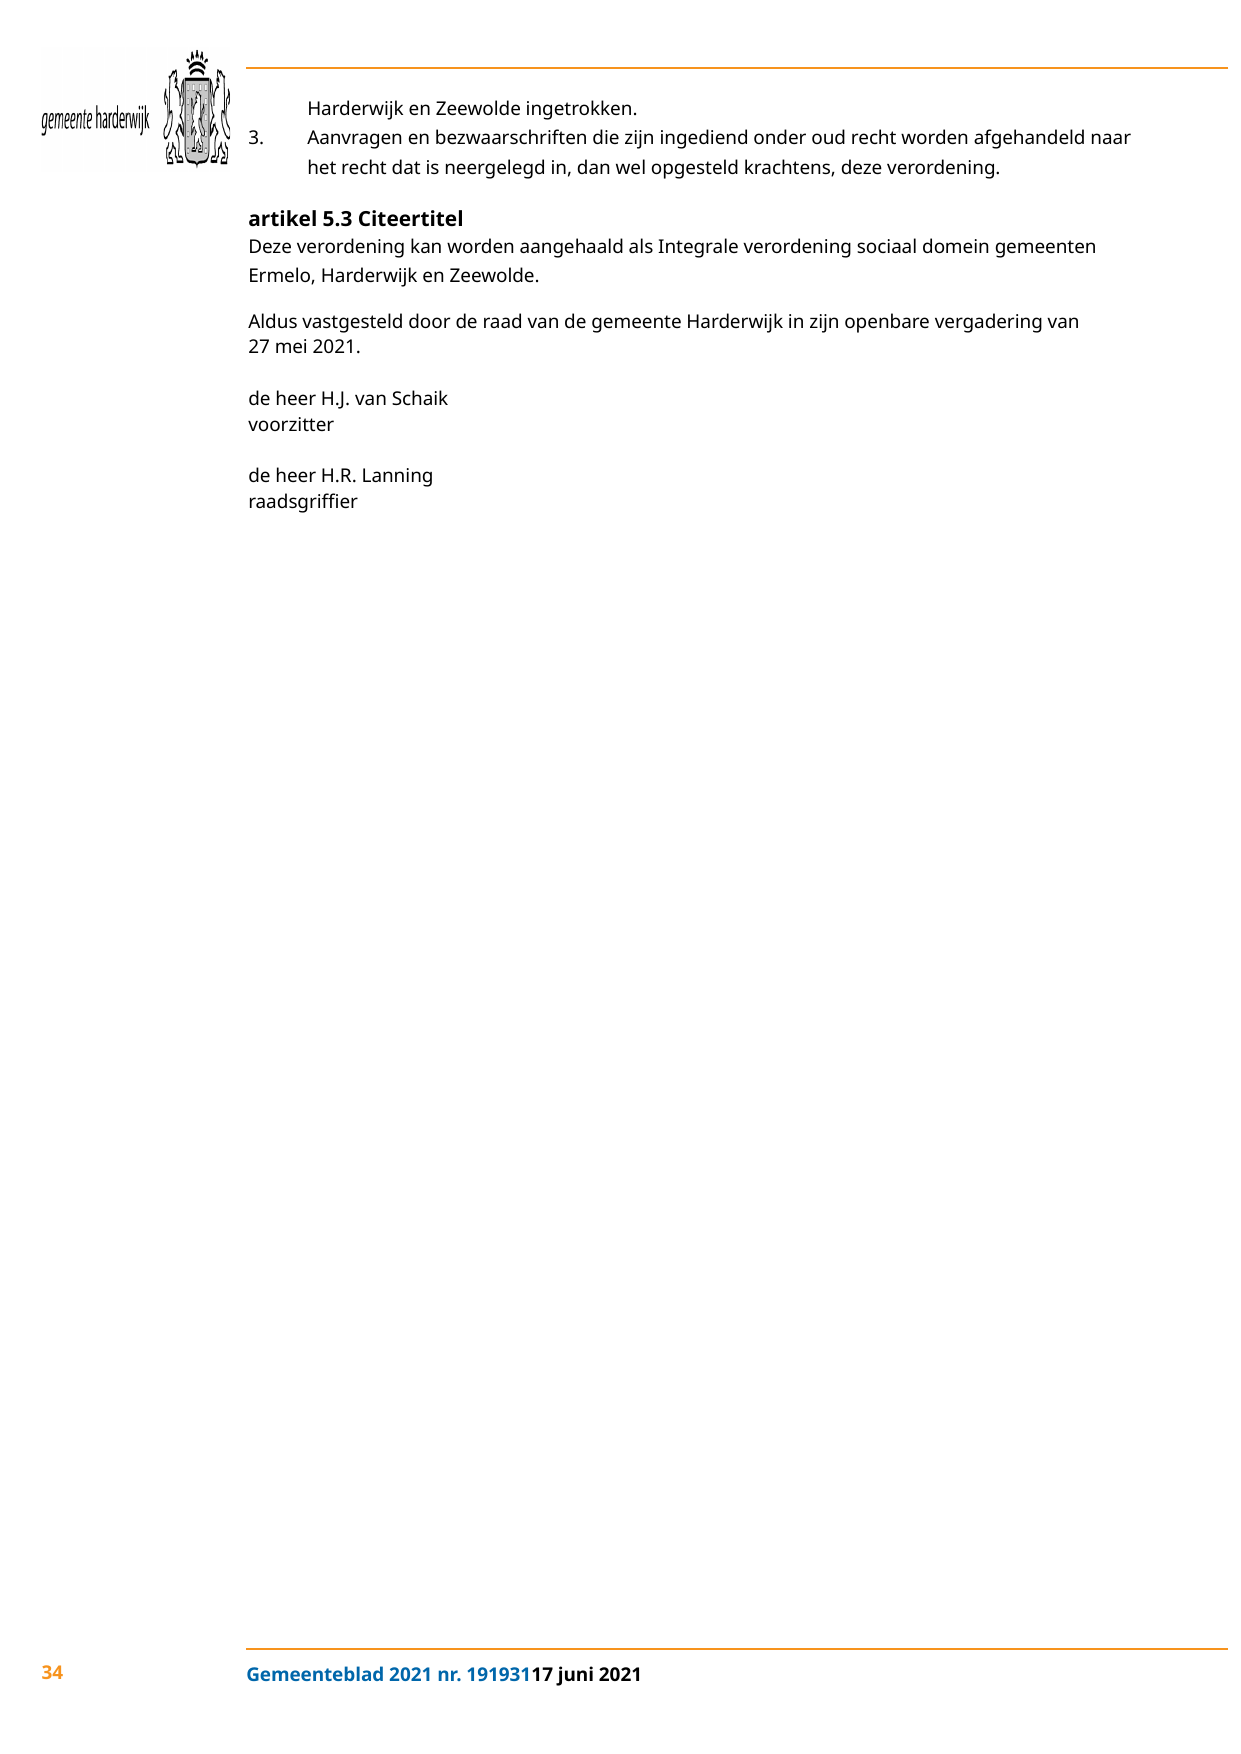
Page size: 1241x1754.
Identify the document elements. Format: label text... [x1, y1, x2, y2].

text Aldus vastgesteld door de raad van de gemeente Harderwijk in zijn openbare vergadering van [248, 308, 1152, 334]
text 27 mei 2021. [248, 334, 1152, 359]
text artikel 5.3 Citeertitel [248, 204, 1152, 233]
text voorzitter [248, 411, 1152, 437]
picture [41, 47, 231, 172]
text raadsgriffier [248, 488, 1152, 514]
text Deze verordening kan worden aangehaald als Integrale verordening sociaal domein gemeenten Ermelo, Harderwijk en Zeewolde. [248, 233, 1152, 288]
text de heer H.J. van Schaik [248, 385, 1152, 411]
list Harderwijk en Zeewolde ingetrokken. [248, 95, 1152, 121]
text de heer H.R. Lanning [248, 462, 1152, 488]
list Aanvragen en bezwaarschriften die zijn ingediend onder oud recht worden afgehandeld naar het recht dat is neergelegd in, dan wel opgesteld krachtens, deze verordening. [248, 124, 1152, 180]
